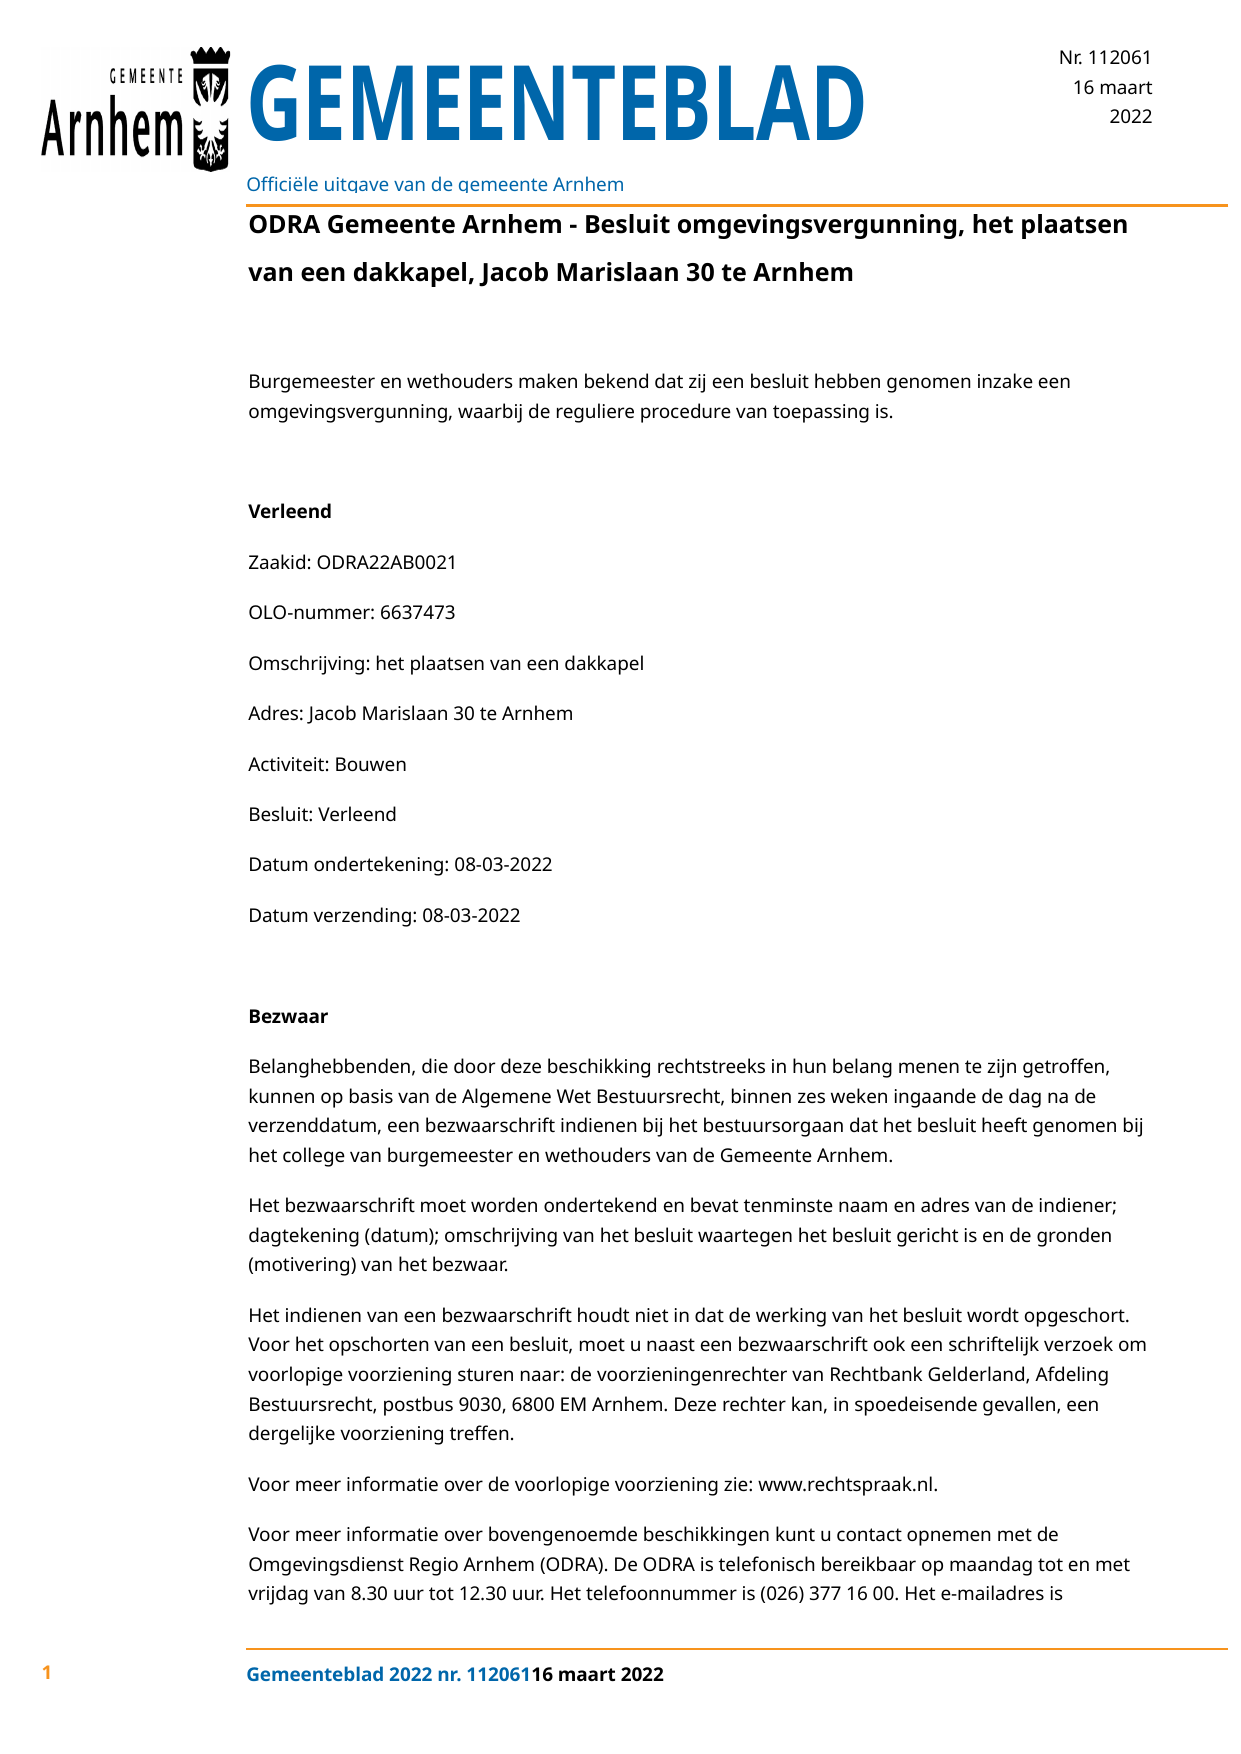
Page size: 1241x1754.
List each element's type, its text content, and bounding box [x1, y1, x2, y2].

text Het bezwaarschrift moet worden ondertekend en bevat tenminste naam en adres van de indiener; dagtekening (datum); omschrijving van het besluit waartegen het besluit gericht is en de gronden (motivering) van het bezwaar. [248, 1192, 1152, 1277]
text Voor meer informatie over bovengenoemde beschikkingen kunt u contact opnemen met de Omgevingsdienst Regio Arnhem (ODRA). De ODRA is telefonisch bereikbaar op maandag tot en met vrijdag van 8.30 uur tot 12.30 uur. Het telefoonnummer is (026) 377 16 00. Het e-mailadres is [248, 1521, 1152, 1606]
text Het indienen van een bezwaarschrift houdt niet in dat de werking van het besluit wordt opgeschort. Voor het opschorten van een besluit, moet u naast een bezwaarschrift ook een schriftelijk verzoek om voorlopige voorziening sturen naar: de voorzieningenrechter van Rechtbank Gelderland, Afdeling Bestuursrecht, postbus 9030, 6800 EM Arnhem. Deze rechter kan, in spoedeisende gevallen, een dergelijke voorziening treffen. [248, 1302, 1152, 1446]
text Verleend [248, 499, 1152, 524]
text OLO-nummer: 6637473 [248, 599, 1152, 625]
text Belanghebbenden, die door deze beschikking rechtstreeks in hun belang menen te zijn getroffen, kunnen op basis van de Algemene Wet Bestuursrecht, binnen zes weken ingaande de dag na de verzenddatum, een bezwaarschrift indienen bij het bestuursorgaan dat het besluit heeft genomen bij het college van burgemeester en wethouders van de Gemeente Arnhem. [248, 1053, 1152, 1168]
text ODRA Gemeente Arnhem - Besluit omgevingsvergunning, het plaatsen van een dakkapel, Jacob Marislaan 30 te Arnhem [248, 207, 1152, 288]
text Besluit: Verleend [248, 801, 1152, 827]
text Burgemeester en wethouders maken bekend dat zij een besluit hebben genomen inzake een omgevingsvergunning, waarbij de reguliere procedure van toepassing is. [248, 368, 1152, 424]
text Zaakid: ODRA22AB0021 [248, 549, 1152, 575]
text Adres: Jacob Marislaan 30 te Arnhem [248, 700, 1152, 726]
text Activiteit: Bouwen [248, 751, 1152, 777]
text Bezwaar [248, 1003, 1152, 1029]
text Datum ondertekening: 08-03-2022 [248, 852, 1152, 877]
text Datum verzending: 08-03-2022 [248, 902, 1152, 928]
text Omschrijving: het plaatsen van een dakkapel [248, 650, 1152, 676]
text Voor meer informatie over de voorlopige voorziening zie: www.rechtspraak.nl. [248, 1471, 1152, 1497]
picture [41, 47, 231, 172]
